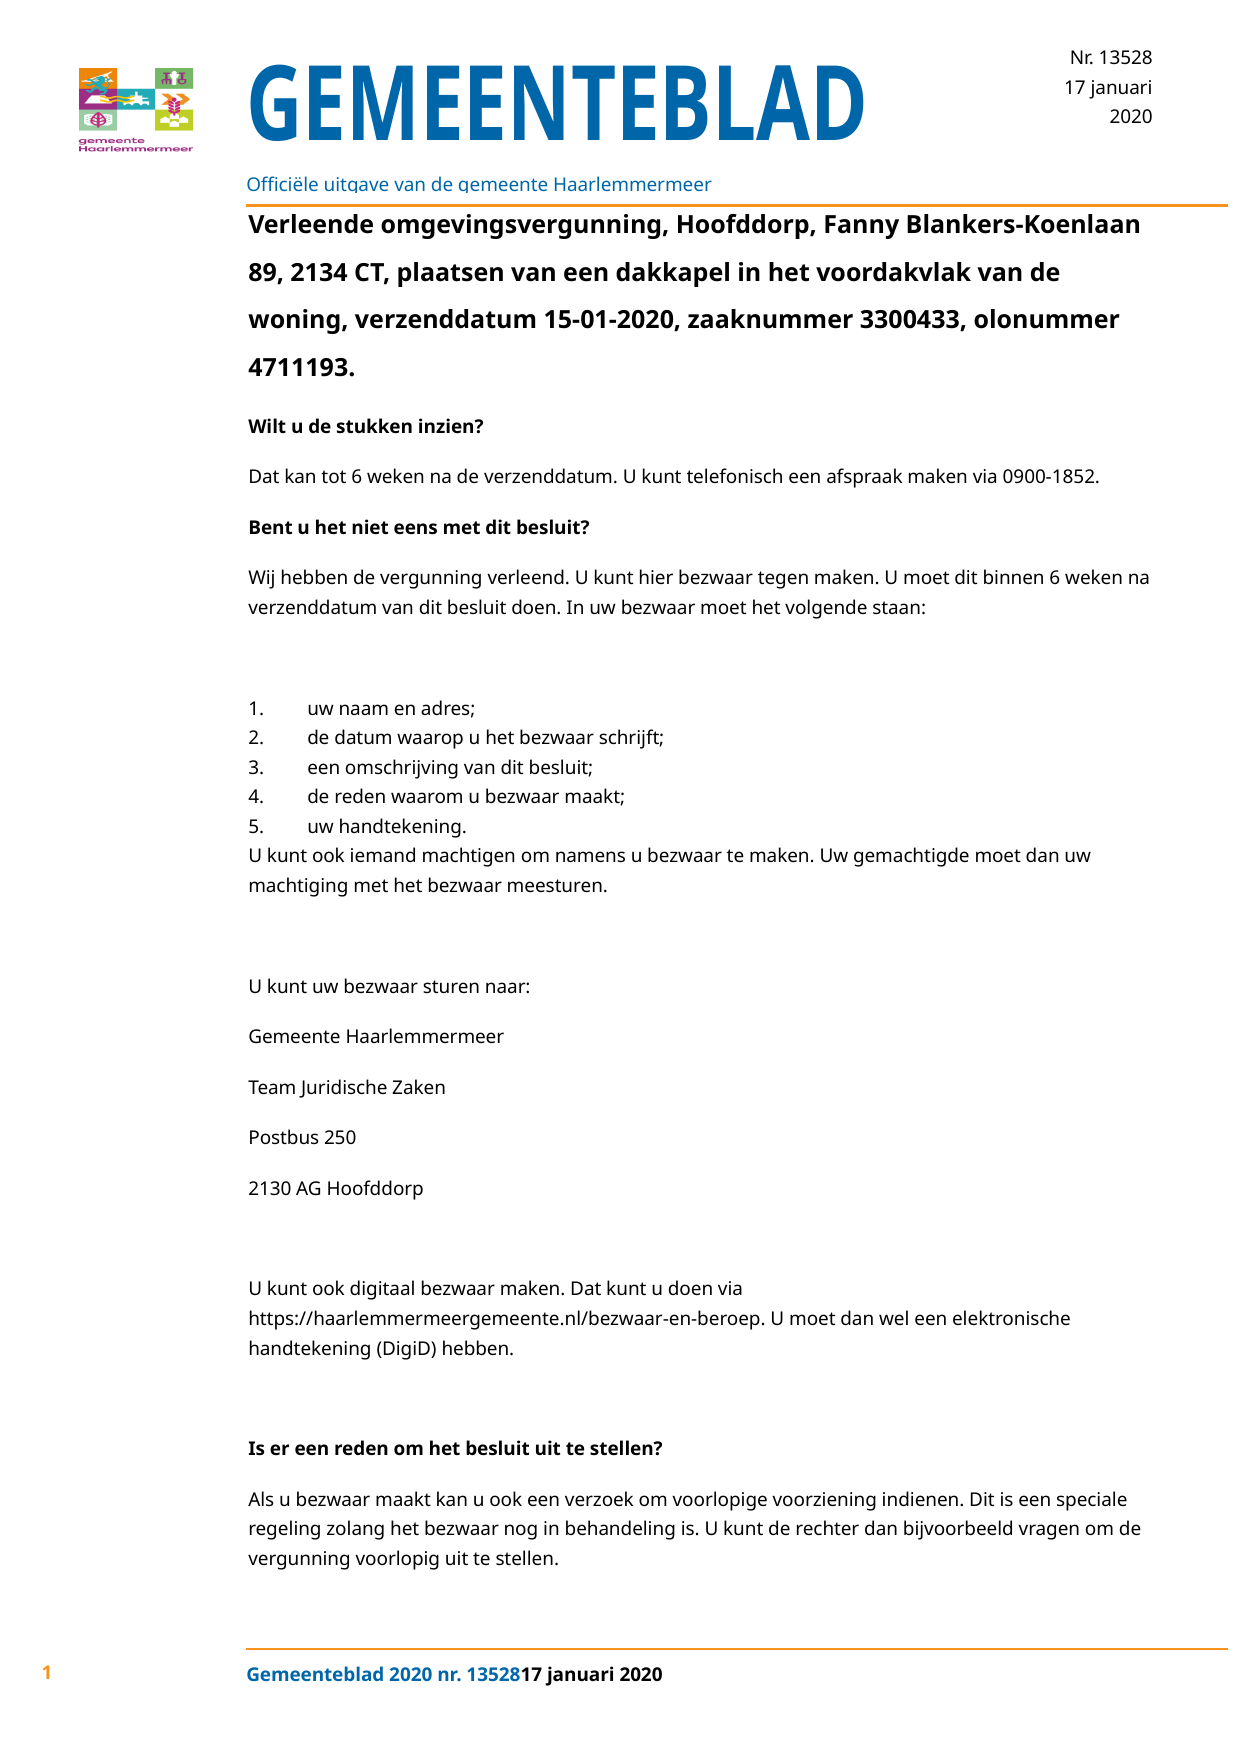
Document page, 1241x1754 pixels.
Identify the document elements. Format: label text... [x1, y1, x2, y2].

list de datum waarop u het bezwaar schrijft; [248, 724, 1152, 750]
text Als u bezwaar maakt kan u ook een verzoek om voorlopige voorziening indienen. Dit is een speciale regeling zolang het bezwaar nog in behandeling is. U kunt de rechter dan bijvoorbeeld vragen om de vergunning voorlopig uit te stellen. [248, 1486, 1152, 1571]
list de reden waarom u bezwaar maakt; [248, 783, 1152, 809]
text Verleende omgevingsvergunning, Hoofddorp, Fanny Blankers-Koenlaan 89, 2134 CT, plaatsen van een dakkapel in het voordakvlak van de woning, verzenddatum 15-01-2020, zaaknummer 3300433, olonummer 4711193. [248, 207, 1152, 384]
text Dat kan tot 6 weken na de verzenddatum. U kunt telefonisch een afspraak maken via 0900-1852. [248, 463, 1152, 489]
list een omschrijving van dit besluit; [248, 754, 1152, 780]
text Bent u het niet eens met dit besluit? [248, 514, 1152, 540]
text U kunt ook digitaal bezwaar maken. Dat kunt u doen via https://haarlemmermeergemeente.nl/bezwaar-en-beroep. U moet dan wel een elektronische handtekening (DigiD) hebben. [248, 1276, 1152, 1361]
text Wilt u de stukken inzien? [248, 413, 1152, 439]
text 2130 AG Hoofddorp [248, 1175, 1152, 1201]
text Wij hebben de vergunning verleend. U kunt hier bezwaar tegen maken. U moet dit binnen 6 weken na verzenddatum van dit besluit doen. In uw bezwaar moet het volgende staan: [248, 564, 1152, 620]
text Team Juridische Zaken [248, 1074, 1152, 1100]
text U kunt ook iemand machtigen om namens u bezwaar te maken. Uw gemachtigde moet dan uw machtiging met het bezwaar meesturen. [248, 843, 1152, 898]
list uw naam en adres; [248, 695, 1152, 721]
text U kunt uw bezwaar sturen naar: [248, 973, 1152, 999]
text Postbus 250 [248, 1124, 1152, 1150]
list uw handtekening. [248, 813, 1152, 839]
text Is er een reden om het besluit uit te stellen? [248, 1436, 1152, 1461]
picture [41, 47, 231, 172]
text Gemeente Haarlemmermeer [248, 1023, 1152, 1049]
